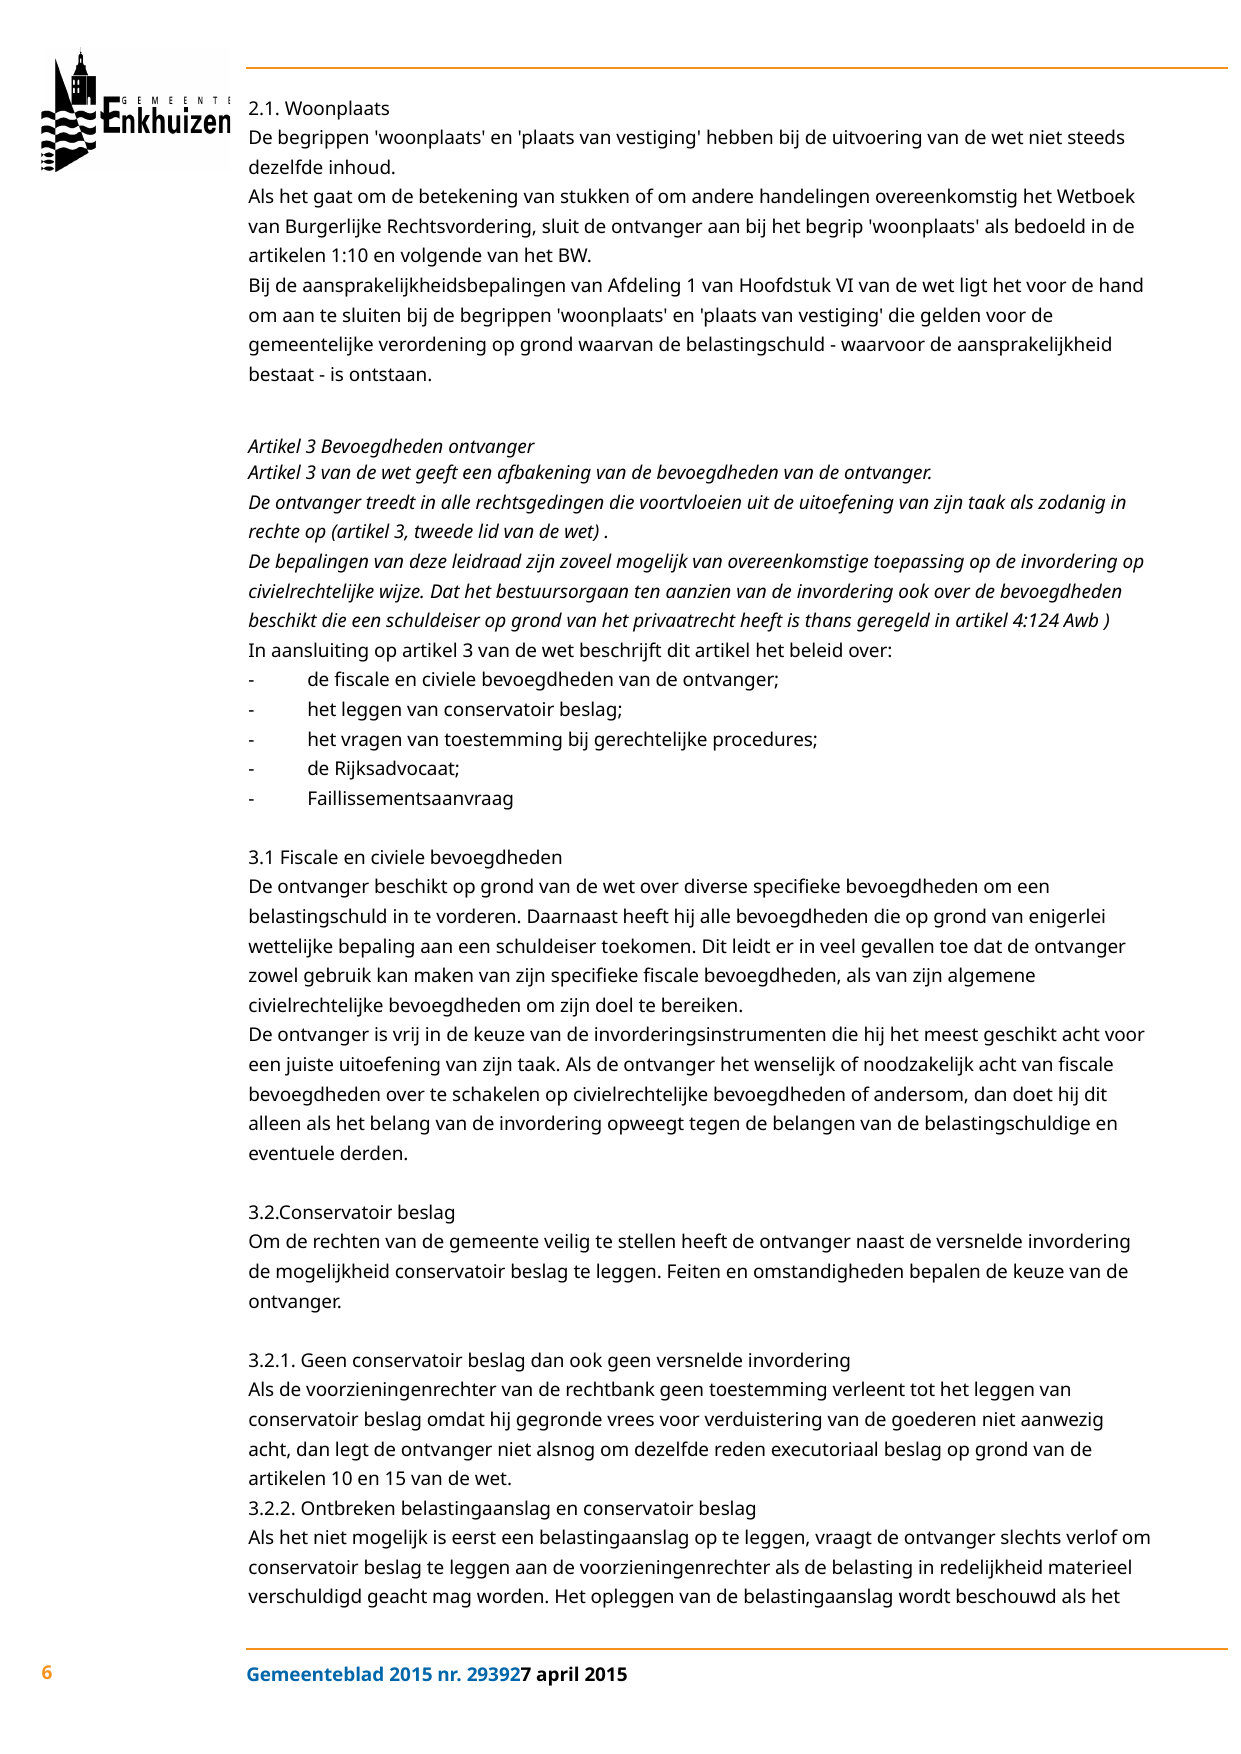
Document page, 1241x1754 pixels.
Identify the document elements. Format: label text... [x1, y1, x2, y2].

text De ontvanger is vrij in de keuze van de invorderingsinstrumenten die hij het meest geschikt acht voor een juiste uitoefening van zijn taak. Als de ontvanger het wenselijk of noodzakelijk acht van fiscale bevoegdheden over te schakelen op civielrechtelijke bevoegdheden of andersom, dan doet hij dit alleen als het belang van de invordering opweegt tegen de belangen van de belastingschuldige en eventuele derden. [248, 1022, 1152, 1166]
text 3.1 Fiscale en civiele bevoegdheden [248, 844, 1152, 870]
text Bij de aansprakelijkheidsbepalingen van Afdeling 1 van Hoofdstuk VI van de wet ligt het voor de hand om aan te sluiten bij de begrippen 'woonplaats' en 'plaats van vestiging' die gelden voor de gemeentelijke verordening op grond waarvan de belastingschuld - waarvoor de aansprakelijkheid bestaat - is ontstaan. [248, 272, 1152, 387]
text Als het niet mogelijk is eerst een belastingaanslag op te leggen, vraagt de ontvanger slechts verlof om conservatoir beslag te leggen aan de voorzieningenrechter als de belasting in redelijkheid materieel verschuldigd geacht mag worden. Het opleggen van de belastingaanslag wordt beschouwd als het [248, 1524, 1152, 1609]
text De ontvanger beschikt op grond van de wet over diverse specifieke bevoegdheden om een belastingschuld in te vorderen. Daarnaast heeft hij alle bevoegdheden die op grond van enigerlei wettelijke bepaling aan een schuldeiser toekomen. Dit leidt er in veel gevallen toe dat de ontvanger zowel gebruik kan maken van zijn specifieke fiscale bevoegdheden, als van zijn algemene civielrechtelijke bevoegdheden om zijn doel te bereiken. [248, 874, 1152, 1018]
text Als het gaat om de betekening van stukken of om andere handelingen overeenkomstig het Wetboek van Burgerlijke Rechtsvordering, sluit de ontvanger aan bij het begrip 'woonplaats' als bedoeld in de artikelen 1:10 en volgende van het BW. [248, 183, 1152, 268]
text 3.2.1. Geen conservatoir beslag dan ook geen versnelde invordering [248, 1347, 1152, 1373]
list Faillissementsaanvraag [248, 785, 1152, 811]
text In aansluiting op artikel 3 van de wet beschrijft dit artikel het beleid over: [248, 637, 1152, 663]
text 3.2.Conservatoir beslag [248, 1199, 1152, 1225]
list het vragen van toestemming bij gerechtelijke procedures; [248, 726, 1152, 751]
list het leggen van conservatoir beslag; [248, 696, 1152, 722]
text Om de rechten van de gemeente veilig te stellen heeft de ontvanger naast de versnelde invordering de mogelijkheid conservatoir beslag te leggen. Feiten en omstandigheden bepalen de keuze van de ontvanger. [248, 1229, 1152, 1313]
text De ontvanger treedt in alle rechtsgedingen die voortvloeien uit de uitoefening van zijn taak als zodanig in rechte op (artikel 3, tweede lid van de wet) . [248, 489, 1152, 544]
list de fiscale en civiele bevoegdheden van de ontvanger; [248, 667, 1152, 692]
text 3.2.2. Ontbreken belastingaanslag en conservatoir beslag [248, 1495, 1152, 1521]
text Artikel 3 van de wet geeft een afbakening van de bevoegdheden van de ontvanger. [248, 459, 1152, 485]
text 2.1. Woonplaats [248, 95, 1152, 121]
picture [41, 47, 231, 172]
list de Rijksadvocaat; [248, 755, 1152, 781]
text Artikel 3 Bevoegdheden ontvanger [248, 434, 1152, 459]
text Als de voorzieningenrechter van de rechtbank geen toestemming verleent tot het leggen van conservatoir beslag omdat hij gegronde vrees voor verduistering van de goederen niet aanwezig acht, dan legt de ontvanger niet alsnog om dezelfde reden executoriaal beslag op grond van de artikelen 10 en 15 van de wet. [248, 1377, 1152, 1491]
text De bepalingen van deze leidraad zijn zoveel mogelijk van overeenkomstige toepassing op de invordering op civielrechtelijke wijze. Dat het bestuursorgaan ten aanzien van de invordering ook over de bevoegdheden beschikt die een schuldeiser op grond van het privaatrecht heeft is thans geregeld in artikel 4:124 Awb ) [248, 548, 1152, 633]
text De begrippen 'woonplaats' en 'plaats van vestiging' hebben bij de uitvoering van de wet niet steeds dezelfde inhoud. [248, 124, 1152, 180]
